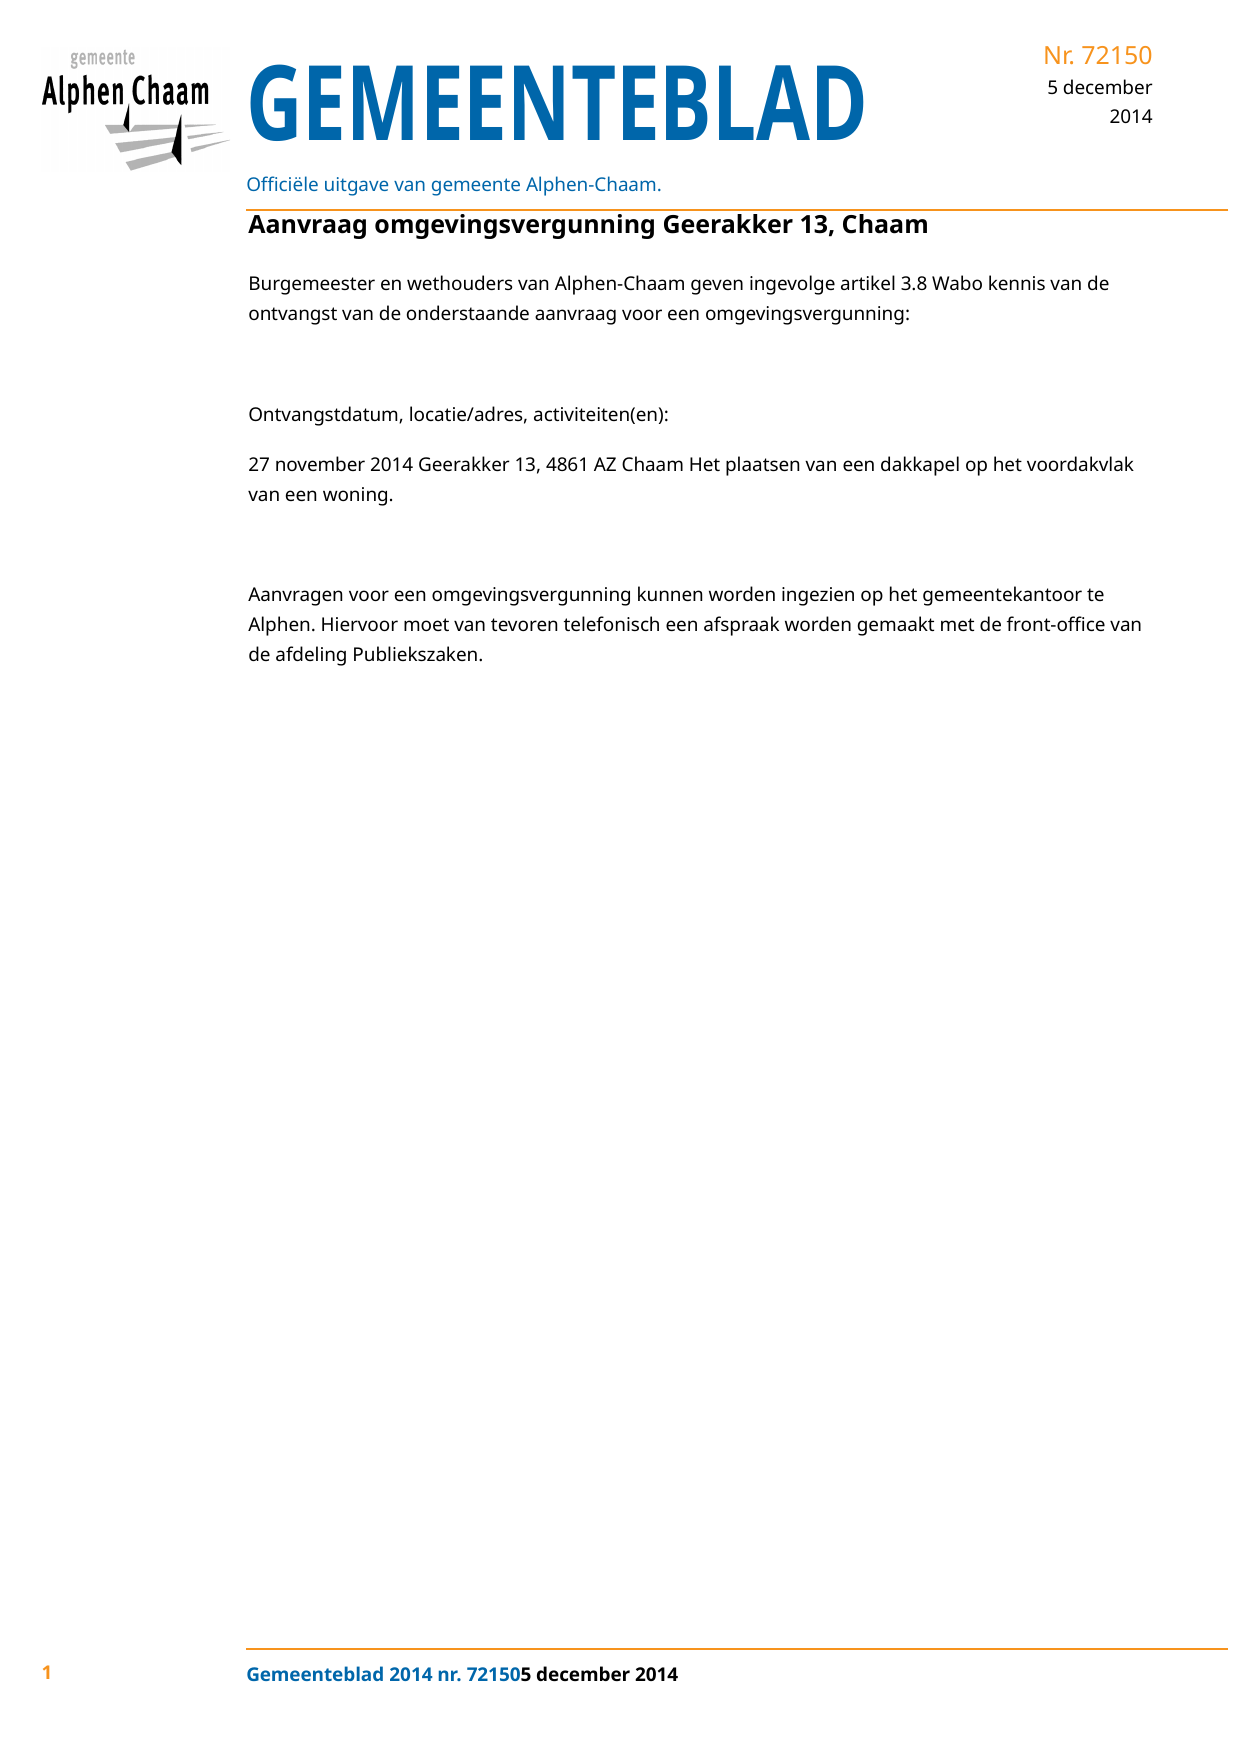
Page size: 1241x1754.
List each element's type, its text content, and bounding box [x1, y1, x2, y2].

text 27 november 2014 Geerakker 13, 4861 AZ Chaam Het plaatsen van een dakkapel op het voordakvlak van een woning. [248, 451, 1152, 506]
text Burgemeester en wethouders van Alphen-Chaam geven ingevolge artikel 3.8 Wabo kennis van de ontvangst van de onderstaande aanvraag voor een omgevingsvergunning: [248, 270, 1152, 326]
text Aanvraag omgevingsvergunning Geerakker 13, Chaam [248, 211, 1152, 241]
text Aanvragen voor een omgevingsvergunning kunnen worden ingezien op het gemeentekantoor te Alphen. Hiervoor moet van tevoren telefonisch een afspraak worden gemaakt met de front-office van de afdeling Publiekszaken. [248, 582, 1152, 666]
text Ontvangstdatum, locatie/adres, activiteiten(en): [248, 401, 1152, 426]
picture [41, 47, 231, 172]
